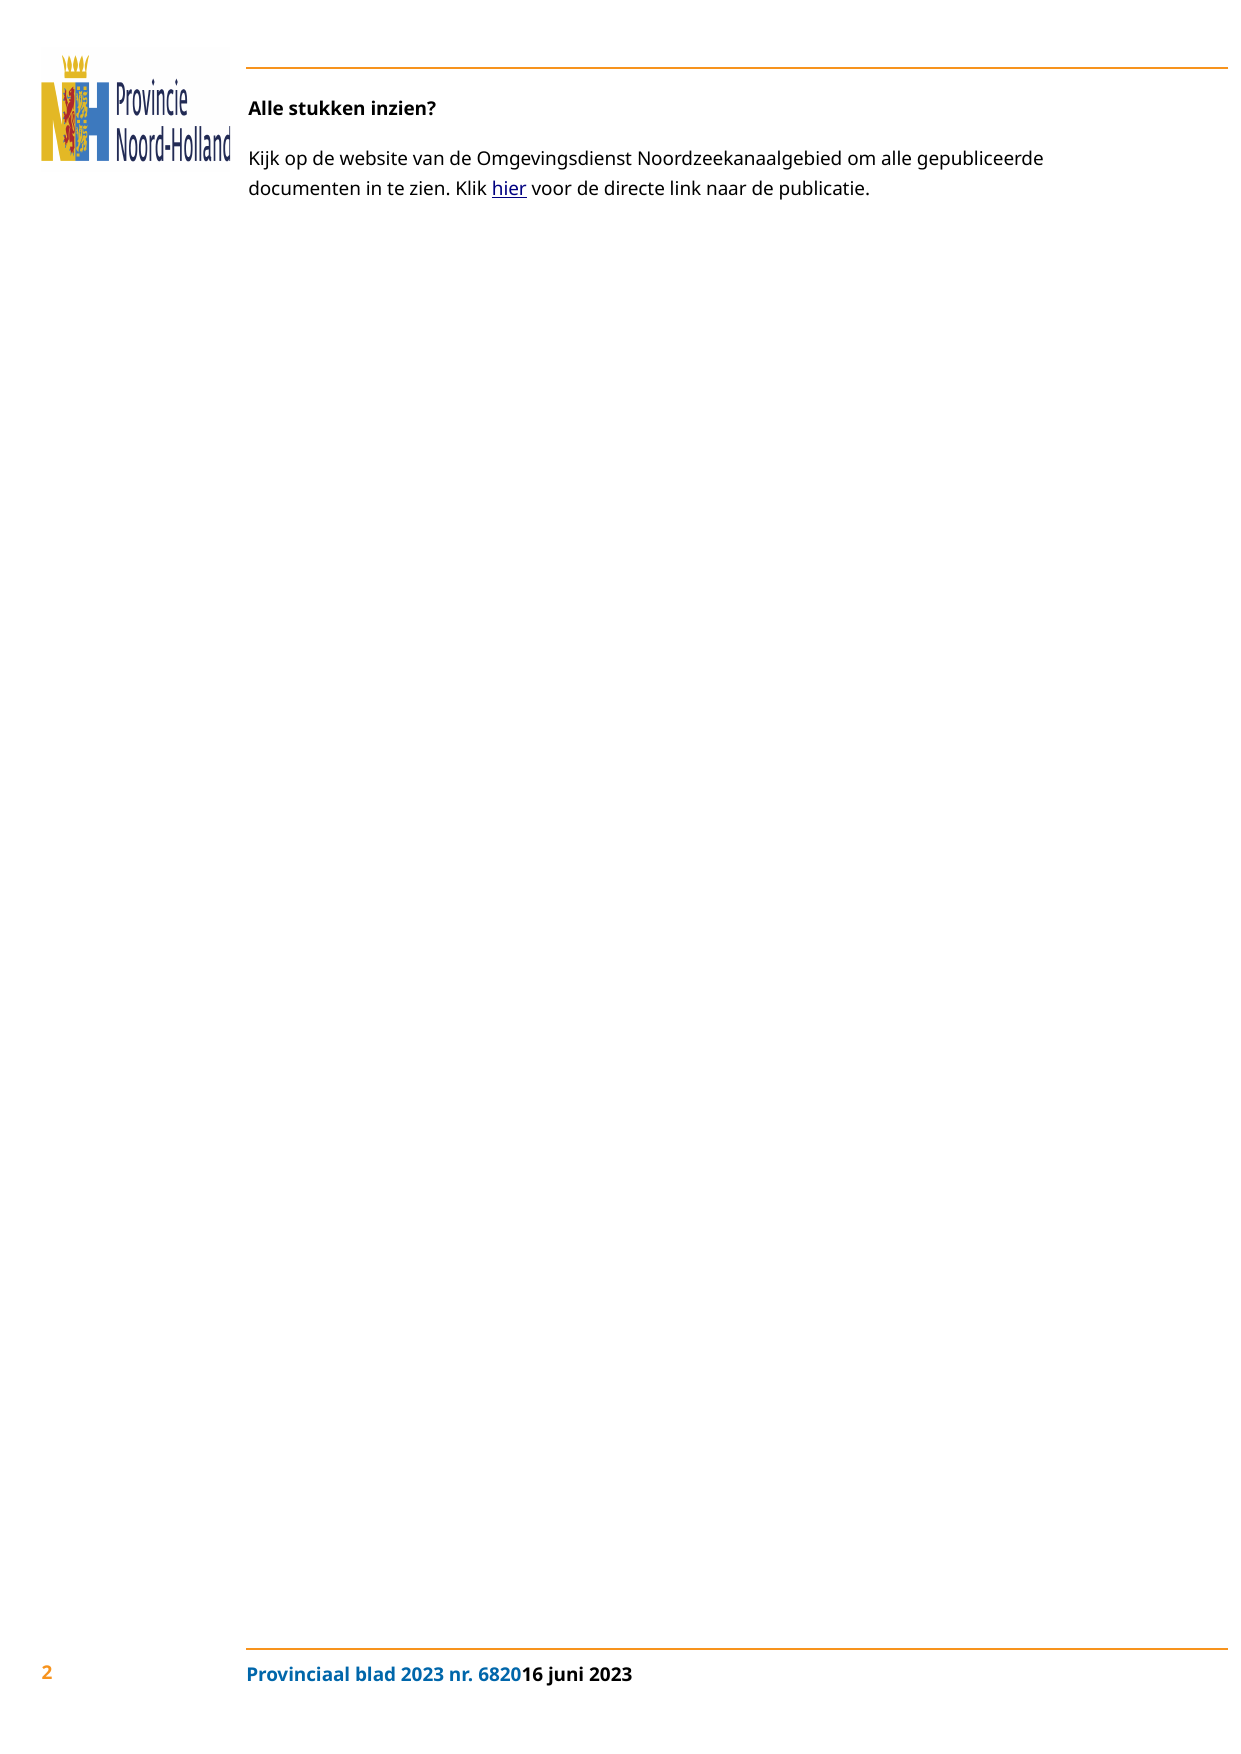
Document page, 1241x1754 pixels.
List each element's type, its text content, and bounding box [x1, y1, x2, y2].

text Kijk op de website van de Omgevingsdienst Noordzeekanaalgebied om alle gepubliceerde documenten in te zien. Klik hier voor de directe link naar de publicatie. [248, 145, 1152, 201]
picture [41, 47, 231, 172]
text Alle stukken inzien? [248, 95, 1152, 121]
